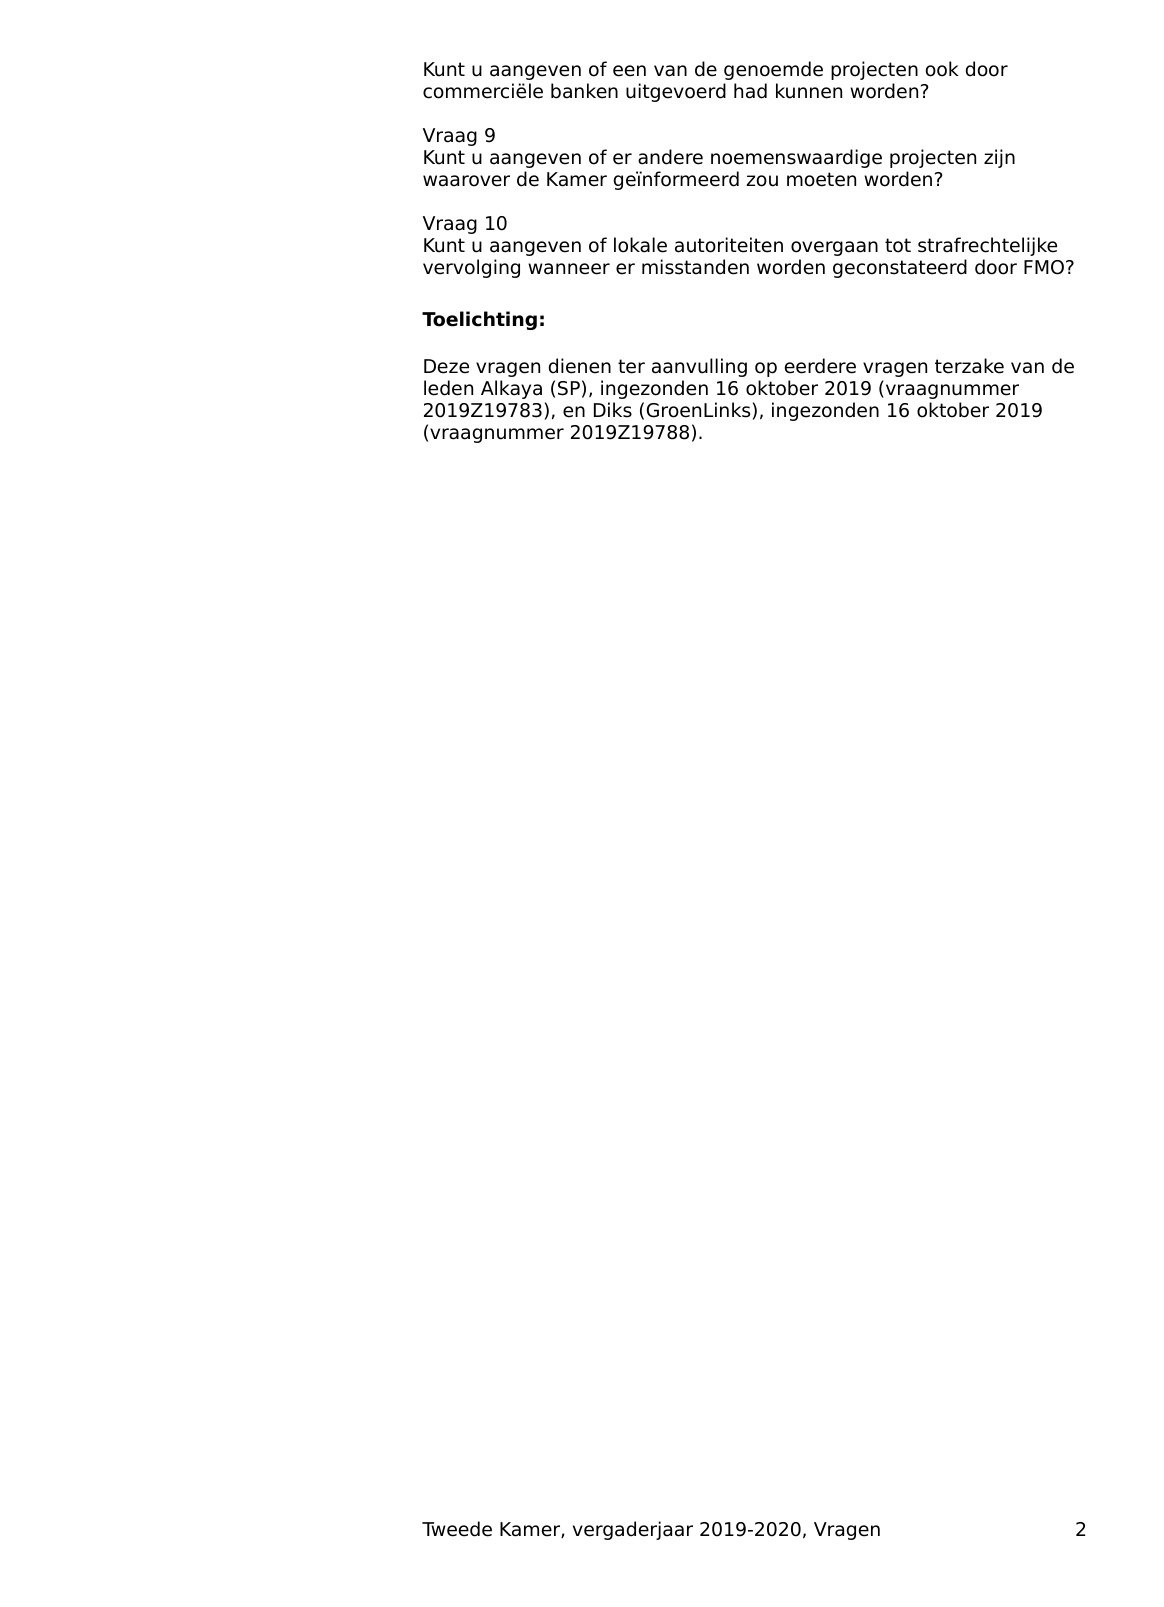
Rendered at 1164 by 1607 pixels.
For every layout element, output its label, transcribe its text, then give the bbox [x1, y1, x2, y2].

text Kunt u aangeven of er andere noemenswaardige projecten zijn waarover de Kamer geïnformeerd zou moeten worden? [422, 147, 1087, 191]
text Deze vragen dienen ter aanvulling op eerdere vragen terzake van de leden Alkaya (SP), ingezonden 16 oktober 2019 (vraagnummer 2019Z19783), en Diks (GroenLinks), ingezonden 16 oktober 2019 (vraagnummer 2019Z19788). [422, 356, 1087, 444]
text Kunt u aangeven of een van de genoemde projecten ook door commerciële banken uitgevoerd had kunnen worden? [422, 59, 1087, 103]
text Vraag 10 [422, 213, 1087, 235]
text Vraag 9 [422, 125, 1087, 147]
text Kunt u aangeven of lokale autoriteiten overgaan tot strafrechtelijke vervolging wanneer er misstanden worden geconstateerd door FMO? [422, 235, 1087, 279]
subtitle Toelichting: [422, 309, 1087, 331]
